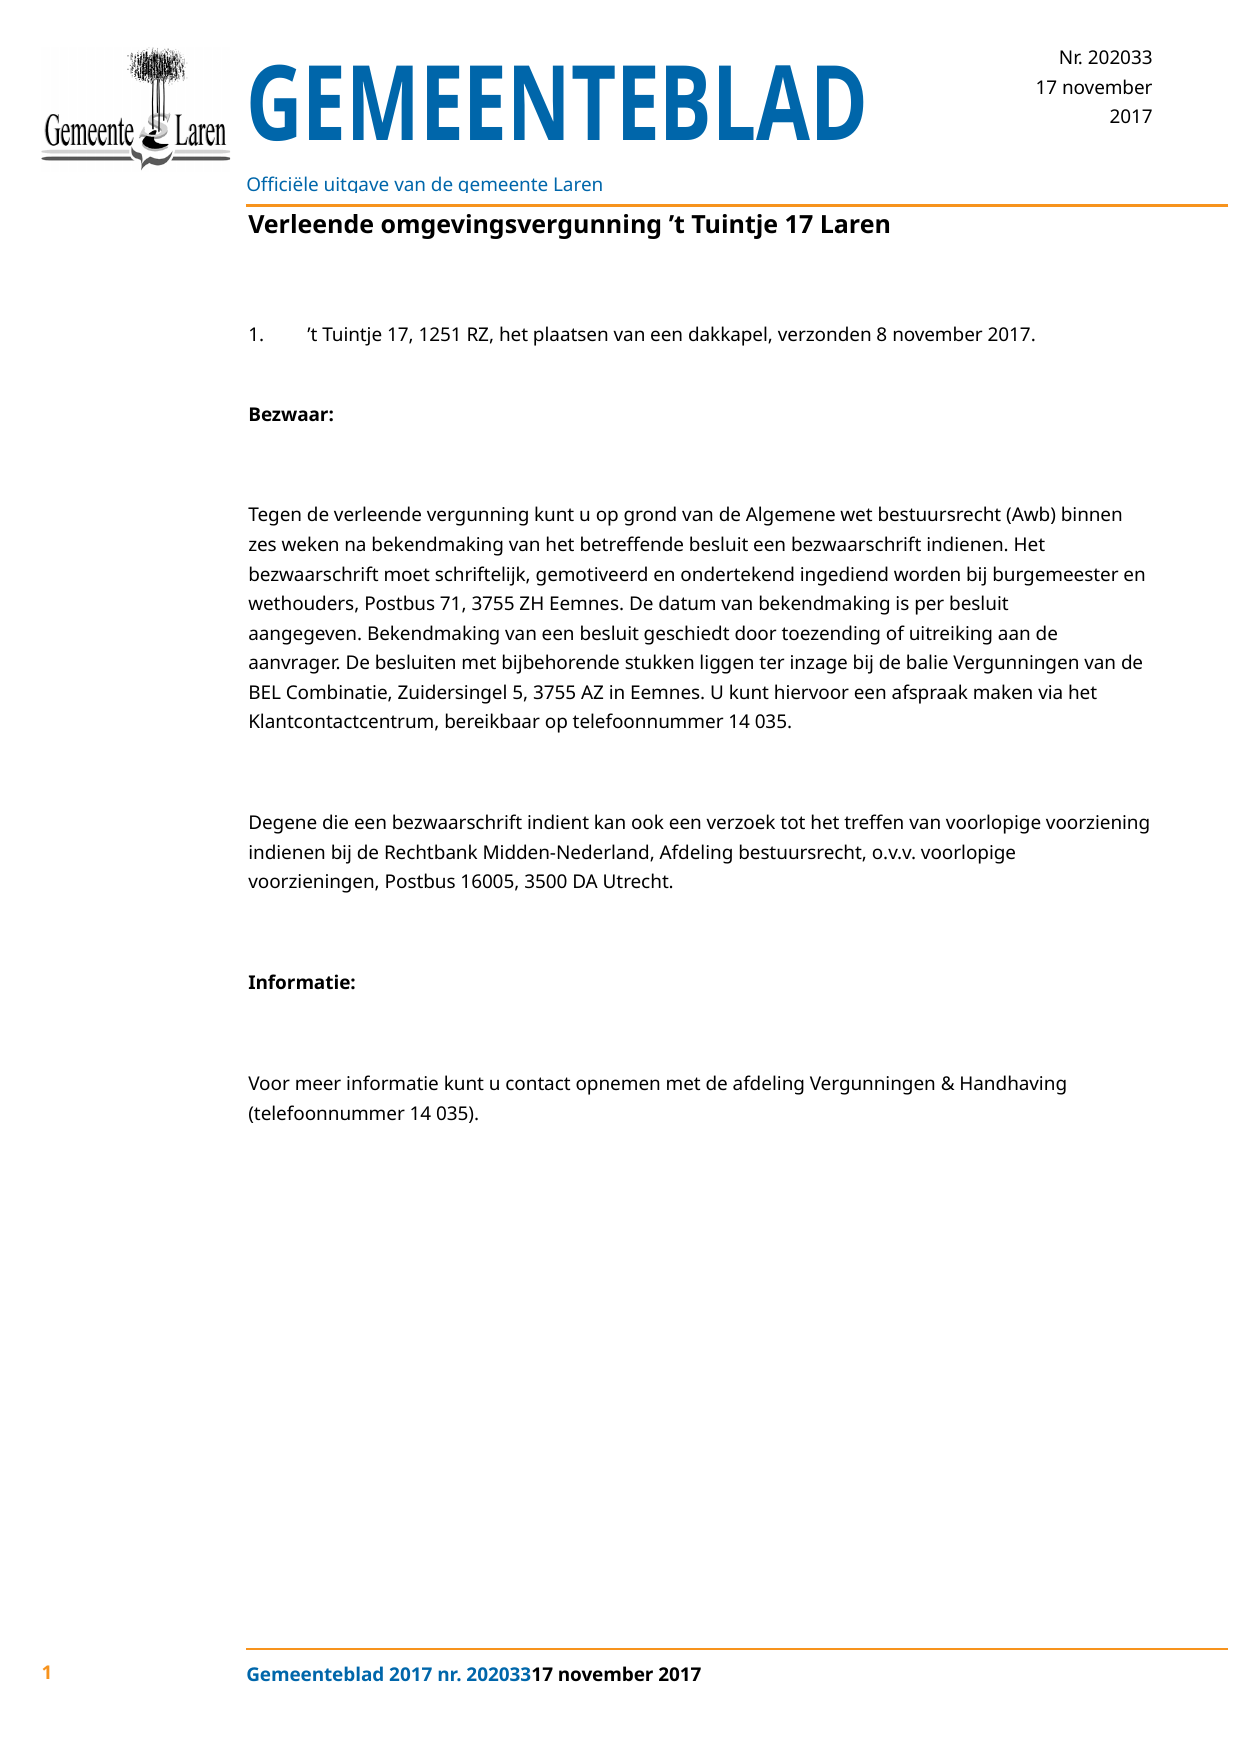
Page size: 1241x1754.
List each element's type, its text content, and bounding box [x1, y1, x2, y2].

text Informatie: [248, 969, 1152, 995]
text Bezwaar: [248, 401, 1152, 426]
text Verleende omgevingsvergunning ’t Tuintje 17 Laren [248, 207, 1152, 241]
picture [41, 47, 231, 172]
text Degene die een bezwaarschrift indient kan ook een verzoek tot het treffen van voorlopige voorziening indienen bij de Rechtbank Midden-Nederland, Afdeling bestuursrecht, o.v.v. voorlopige voorzieningen, Postbus 16005, 3500 DA Utrecht. [248, 809, 1152, 894]
text Voor meer informatie kunt u contact opnemen met de afdeling Vergunningen & Handhaving (telefoonnummer 14 035). [248, 1070, 1152, 1126]
text Tegen de verleende vergunning kunt u op grond van de Algemene wet bestuursrecht (Awb) binnen zes weken na bekendmaking van het betreffende besluit een bezwaarschrift indienen. Het bezwaarschrift moet schriftelijk, gemotiveerd en ondertekend ingediend worden bij burgemeester en wethouders, Postbus 71, 3755 ZH Eemnes. De datum van bekendmaking is per besluit aangegeven. Bekendmaking van een besluit geschiedt door toezending of uitreiking aan de aanvrager. De besluiten met bijbehorende stukken liggen ter inzage bij de balie Vergunningen van de BEL Combinatie, Zuidersingel 5, 3755 AZ in Eemnes. U kunt hiervoor een afspraak maken via het Klantcontactcentrum, bereikbaar op telefoonnummer 14 035. [248, 502, 1152, 734]
list ’t Tuintje 17, 1251 RZ, het plaatsen van een dakkapel, verzonden 8 november 2017. [248, 321, 1152, 346]
